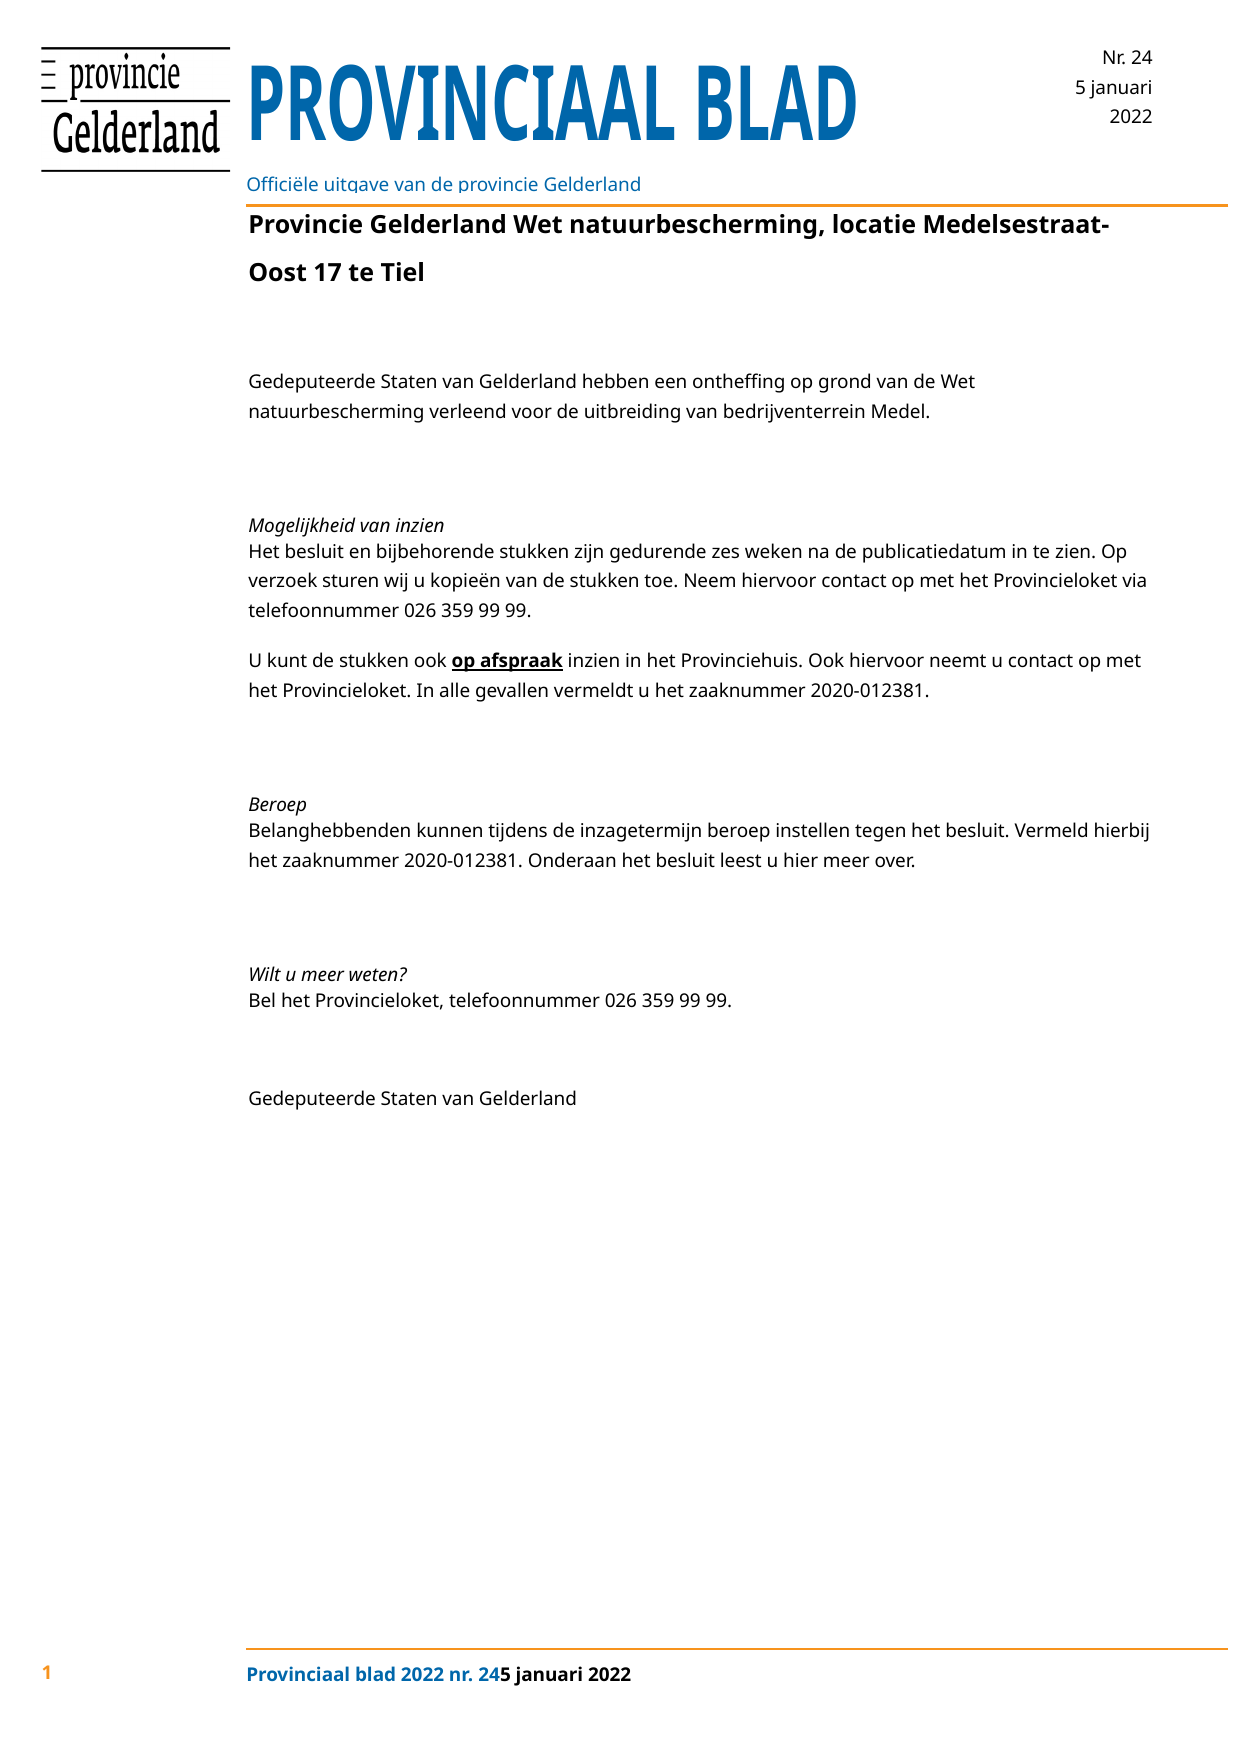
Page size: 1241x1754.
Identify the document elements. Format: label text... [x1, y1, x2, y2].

text Bel het Provincieloket, telefoonnummer 026 359 99 99. [248, 987, 1152, 1013]
text Belanghebbenden kunnen tijdens de inzagetermijn beroep instellen tegen het besluit. Vermeld hierbij het zaaknummer 2020-012381. Onderaan het besluit leest u hier meer over. [248, 817, 1152, 873]
text Provincie Gelderland Wet natuurbescherming, locatie Medelsestraat-Oost 17 te Tiel [248, 207, 1152, 288]
text Het besluit en bijbehorende stukken zijn gedurende zes weken na de publicatiedatum in te zien. Op verzoek sturen wij u kopieën van de stukken toe. Neem hiervoor contact op met het Provincieloket via telefoonnummer 026 359 99 99. [248, 538, 1152, 623]
text U kunt de stukken ook op afspraak inzien in het Provinciehuis. Ook hiervoor neemt u contact op met het Provincieloket. In alle gevallen vermeldt u het zaaknummer 2020-012381. [248, 648, 1152, 703]
text Wilt u meer weten? [248, 961, 1152, 987]
text Mogelijkheid van inzien [248, 512, 1152, 538]
text Beroep [248, 792, 1152, 817]
text Gedeputeerde Staten van Gelderland hebben een ontheffing op grond van de Wet natuurbescherming verleend voor de uitbreiding van bedrijventerrein Medel. [248, 368, 1152, 424]
text Gedeputeerde Staten van Gelderland [248, 1085, 1152, 1111]
picture [41, 47, 231, 172]
